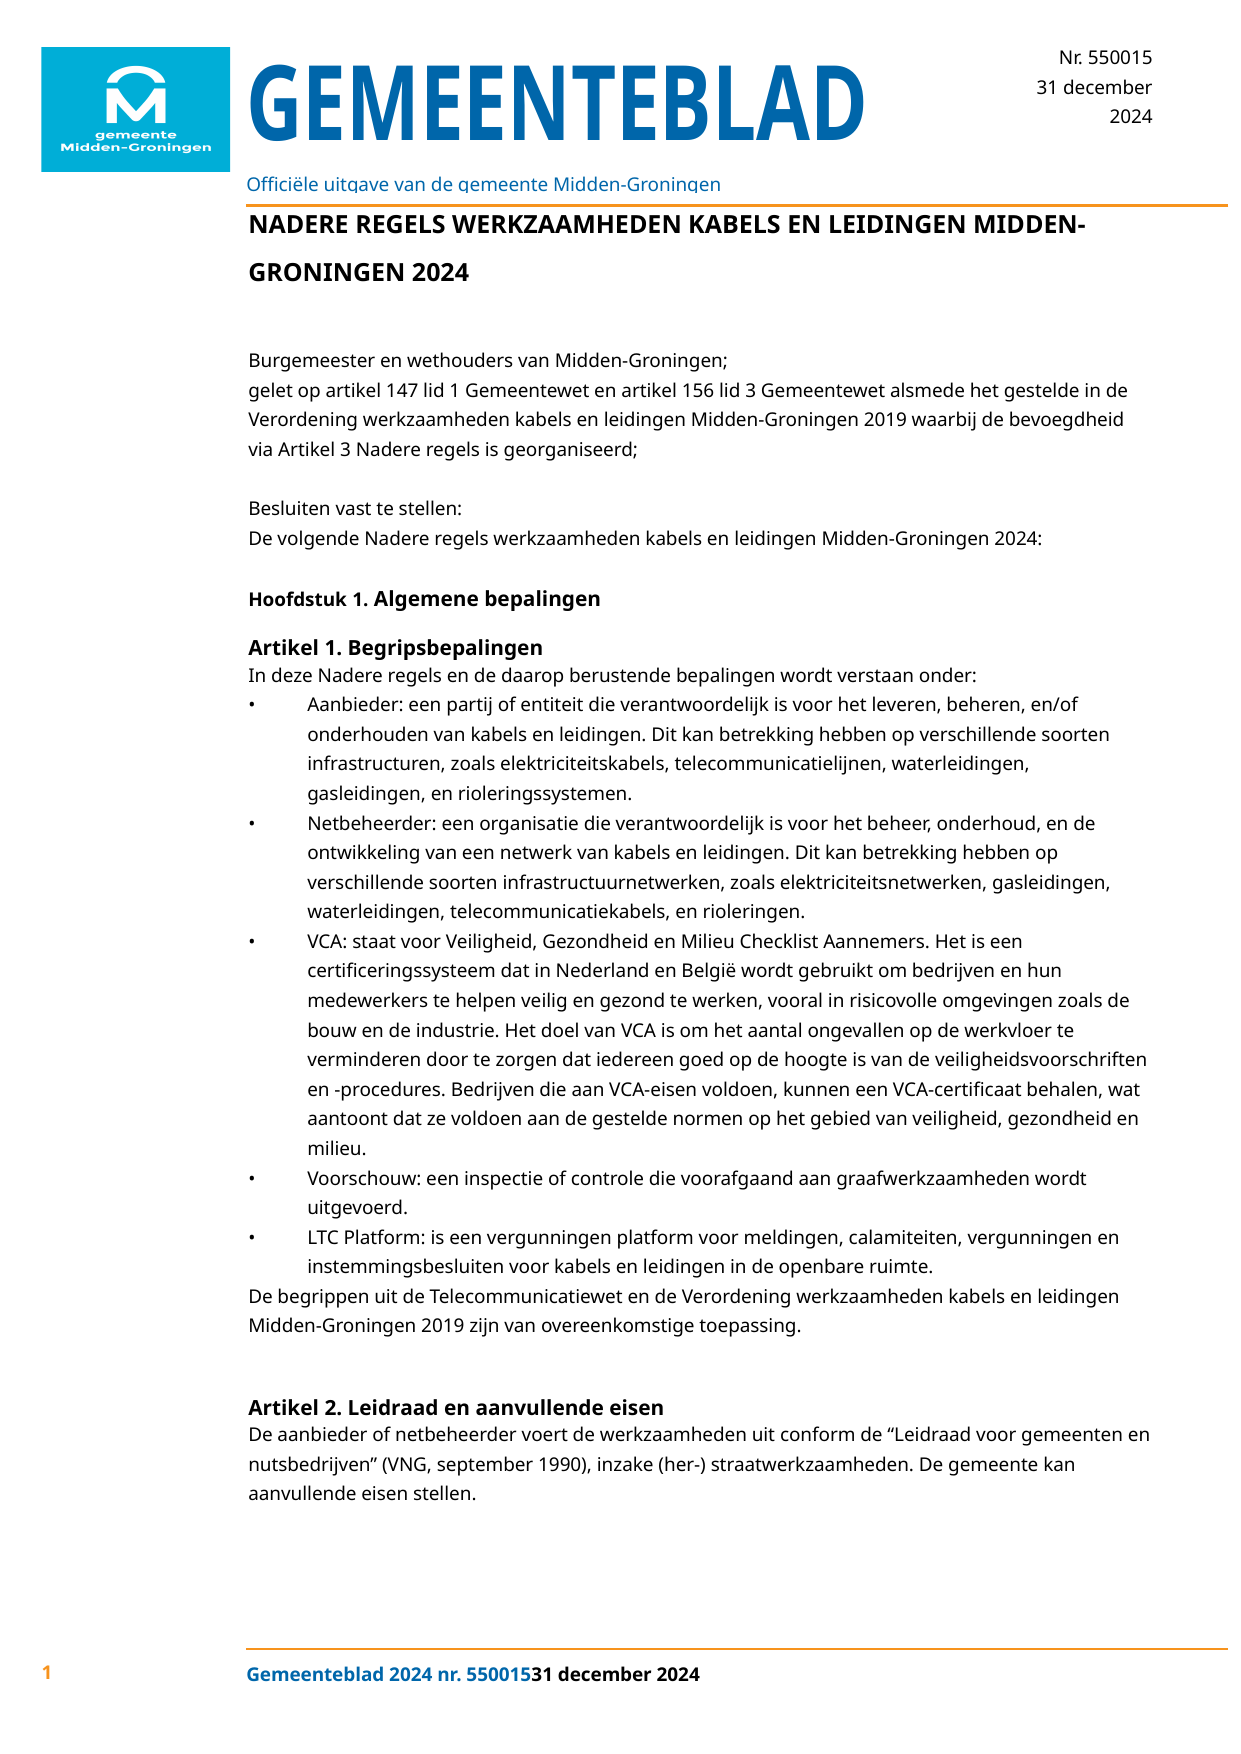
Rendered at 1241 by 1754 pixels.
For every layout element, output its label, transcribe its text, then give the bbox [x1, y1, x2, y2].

text NADERE REGELS WERKZAAMHEDEN KABELS EN LEIDINGEN MIDDEN-GRONINGEN 2024 [248, 207, 1152, 288]
list Netbeheerder: een organisatie die verantwoordelijk is voor het beheer, onderhoud, en de ontwikkeling van een netwerk van kabels en leidingen. Dit kan betrekking hebben op verschillende soorten infrastructuurnetwerken, zoals elektriciteitsnetwerken, gasleidingen, waterleidingen, telecommunicatiekabels, en rioleringen. [248, 810, 1152, 924]
text De begrippen uit de Telecommunicatiewet en de Verordening werkzaamheden kabels en leidingen Midden-Groningen 2019 zijn van overeenkomstige toepassing. [248, 1283, 1152, 1338]
picture [108, 66, 164, 82]
picture [184, 146, 190, 153]
text Artikel 1. Begripsbepalingen [248, 633, 1152, 662]
list Aanbieder: een partij of entiteit die verantwoordelijk is voor het leveren, beheren, en/of onderhouden van kabels en leidingen. Dit kan betrekking hebben op verschillende soorten infrastructuren, zoals elektriciteitskabels, telecommunicatielijnen, waterleidingen, gasleidingen, en rioleringssystemen. [248, 691, 1152, 806]
text Hoofdstuk 1. Algemene bepalingen [248, 584, 1152, 613]
text Besluiten vast te stellen: [248, 495, 1152, 521]
list LTC Platform: is een vergunningen platform voor meldingen, calamiteiten, vergunningen en instemmingsbesluiten voor kabels en leidingen in de openbare ruimte. [248, 1224, 1152, 1279]
text gelet op artikel 147 lid 1 Gemeentewet en artikel 156 lid 3 Gemeentewet alsmede het gestelde in de Verordening werkzaamheden kabels en leidingen Midden-Groningen 2019 waarbij de bevoegdheid via Artikel 3 Nadere regels is georganiseerd; [248, 377, 1152, 462]
text Artikel 2. Leidraad en aanvullende eisen [248, 1393, 1152, 1421]
text In deze Nadere regels en de daarop berustende bepalingen wordt verstaan onder: [248, 662, 1152, 688]
list VCA: staat voor Veiligheid, Gezondheid en Milieu Checklist Aannemers. Het is een certificeringssysteem dat in Nederland en België wordt gebruikt om bedrijven en hun medewerkers te helpen veilig en gezond te werken, vooral in risicovolle omgevingen zoals de bouw en de industrie. Het doel van VCA is om het aantal ongevallen op de werkvloer te verminderen door te zorgen dat iedereen goed op de hoogte is van de veiligheidsvoorschriften en -procedures. Bedrijven die aan VCA-eisen voldoen, kunnen een VCA-certificaat behalen, wat aantoont dat ze voldoen aan de gestelde normen op het gebied van veiligheid, gezondheid en milieu. [248, 928, 1152, 1161]
text Burgemeester en wethouders van Midden-Groningen; [248, 347, 1152, 373]
list Voorschouw: een inspectie of controle die voorafgaand aan graafwerkzaamheden wordt uitgevoerd. [248, 1165, 1152, 1220]
text De aanbieder of netbeheerder voert de werkzaamheden uit conform de “Leidraad voor gemeenten en nutsbedrijven” (VNG, september 1990), inzake (her-) straatwerkzaamheden. De gemeente kan aanvullende eisen stellen. [248, 1421, 1152, 1506]
picture [107, 89, 165, 122]
text De volgende Nadere regels werkzaamheden kabels en leidingen Midden-Groningen 2024: [248, 525, 1152, 551]
